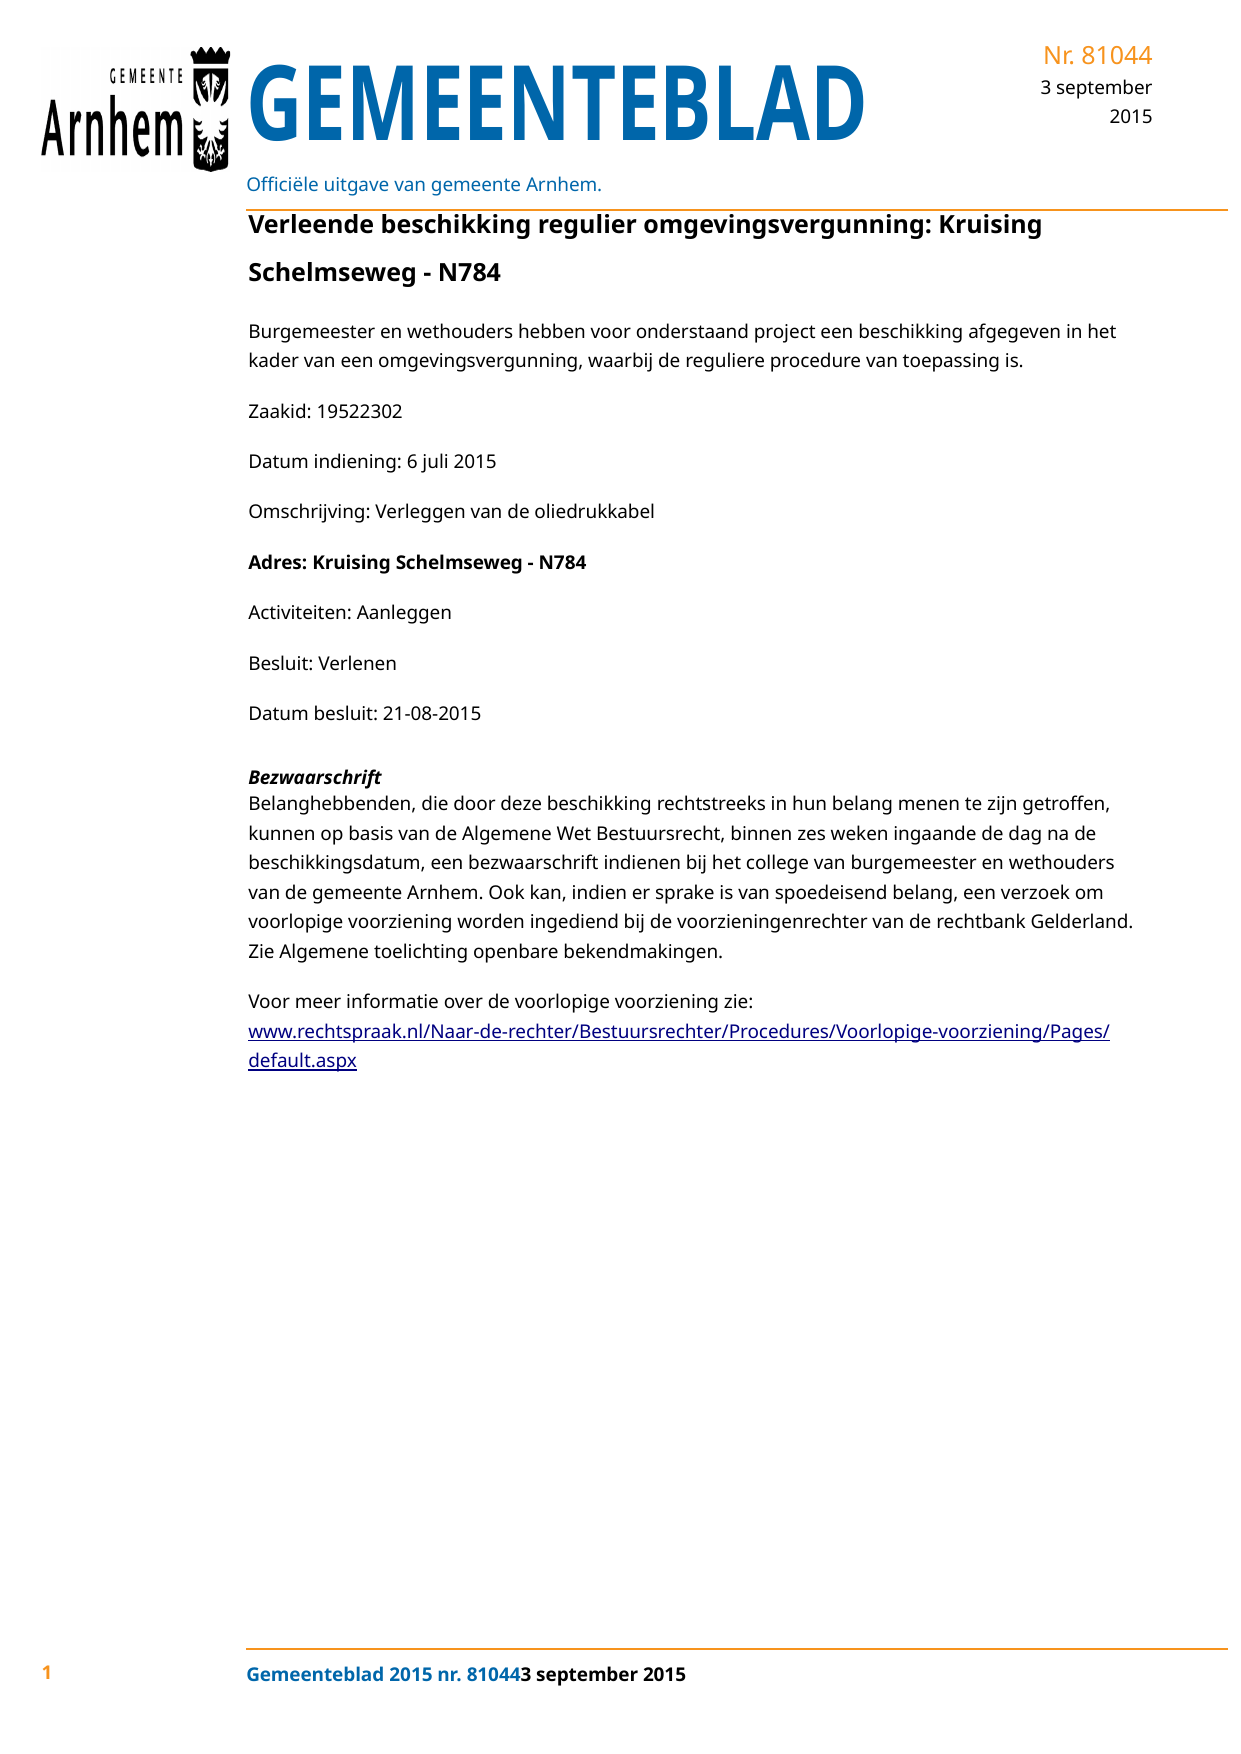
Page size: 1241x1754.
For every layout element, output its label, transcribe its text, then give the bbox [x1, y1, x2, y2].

text Bezwaarschrift [248, 764, 1152, 790]
text Voor meer informatie over de voorlopige voorziening zie: www.rechtspraak.nl/Naar-de-rechter/Bestuursrechter/Procedures/Voorlopige-voorziening/Pages/default.aspx [248, 988, 1152, 1073]
text Besluit: Verlenen [248, 650, 1152, 676]
text Verleende beschikking regulier omgevingsvergunning: Kruising Schelmseweg - N784 [248, 211, 1152, 288]
text Zaakid: 19522302 [248, 398, 1152, 424]
text Belanghebbenden, die door deze beschikking rechtstreeks in hun belang menen te zijn getroffen, kunnen op basis van de Algemene Wet Bestuursrecht, binnen zes weken ingaande de dag na de beschikkingsdatum, een bezwaarschrift indienen bij het college van burgemeester en wethouders van de gemeente Arnhem. Ook kan, indien er sprake is van spoedeisend belang, een verzoek om voorlopige voorziening worden ingediend bij de voorzieningenrechter van de rechtbank Gelderland. Zie Algemene toelichting openbare bekendmakingen. [248, 790, 1152, 964]
text Datum indiening: 6 juli 2015 [248, 448, 1152, 474]
text Omschrijving: Verleggen van de oliedrukkabel [248, 499, 1152, 524]
text Datum besluit: 21-08-2015 [248, 700, 1152, 726]
picture [41, 47, 231, 172]
text Burgemeester en wethouders hebben voor onderstaand project een beschikking afgegeven in het kader van een omgevingsvergunning, waarbij de reguliere procedure van toepassing is. [248, 318, 1152, 373]
text Activiteiten: Aanleggen [248, 599, 1152, 625]
text Adres: Kruising Schelmseweg - N784 [248, 549, 1152, 575]
